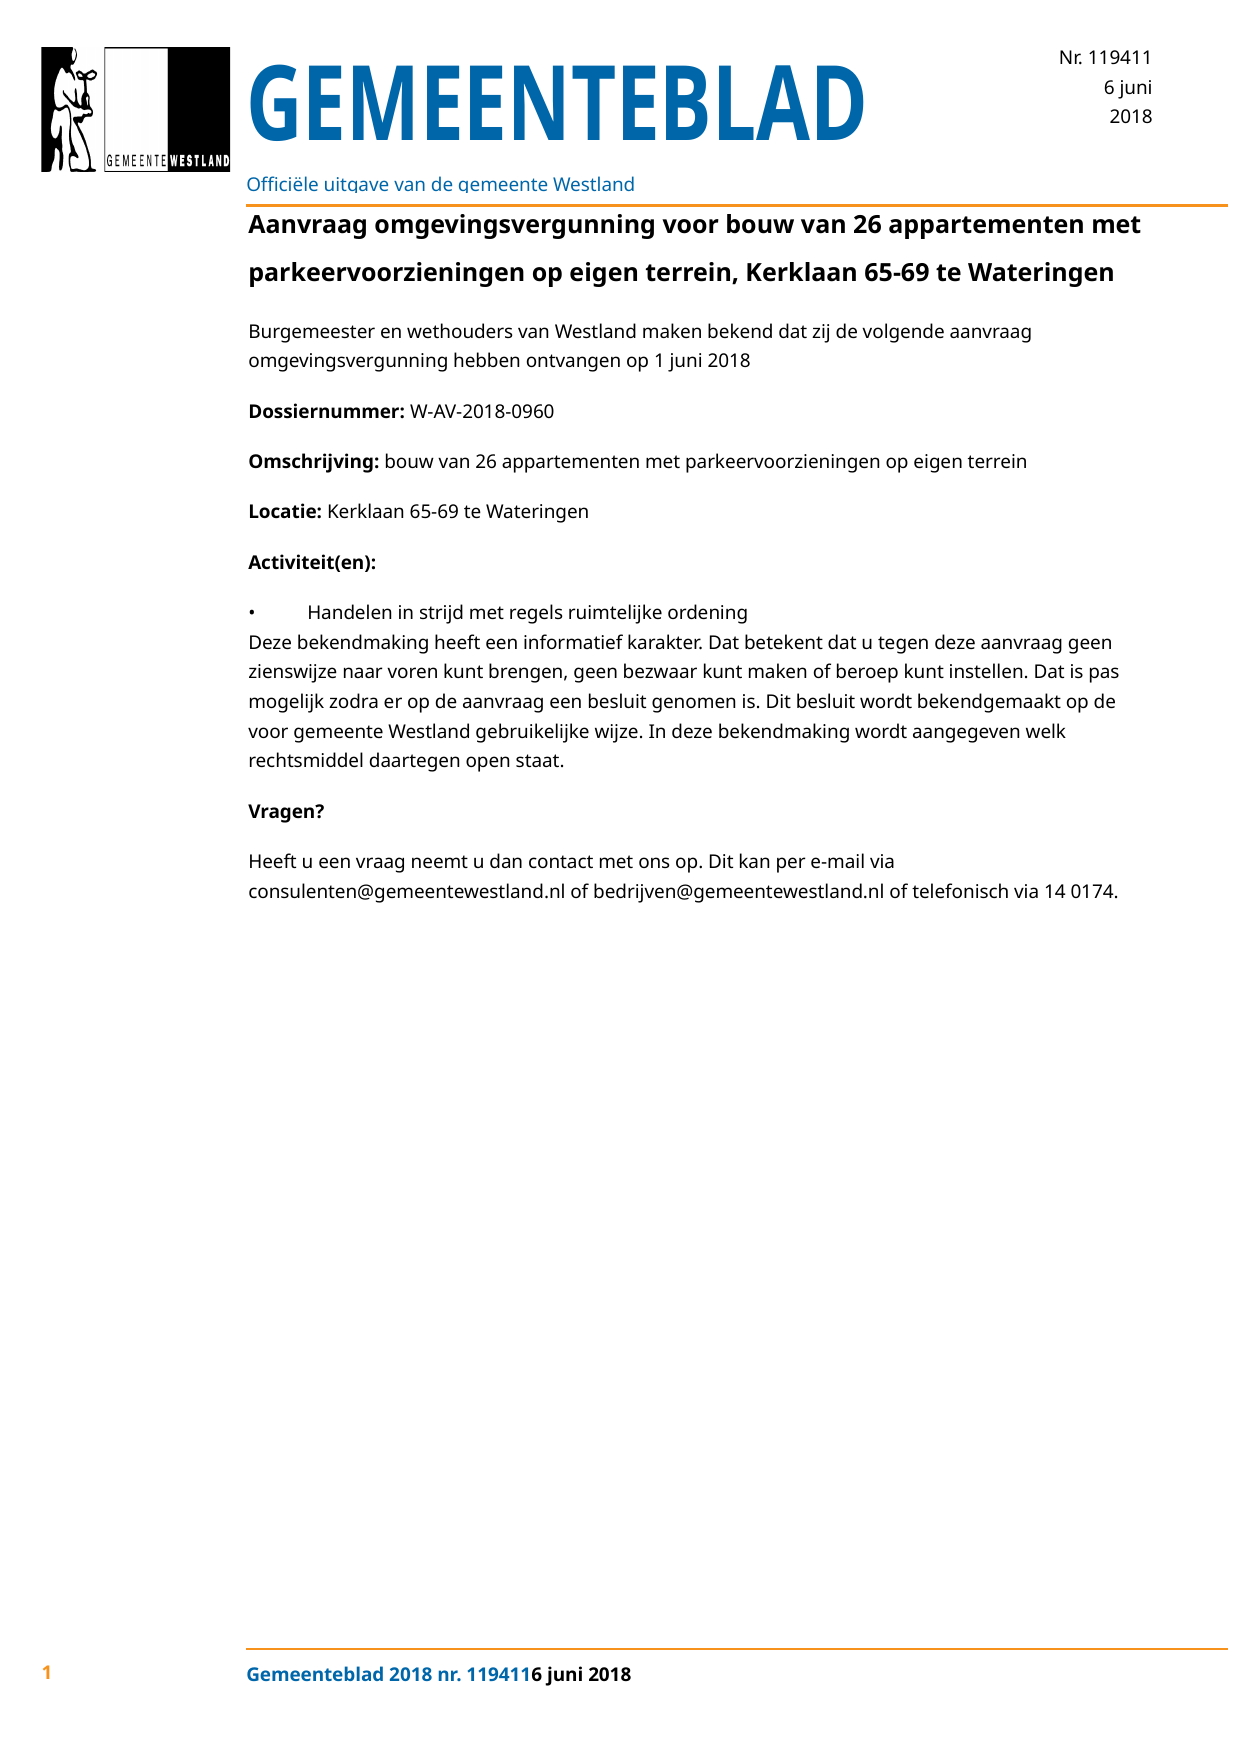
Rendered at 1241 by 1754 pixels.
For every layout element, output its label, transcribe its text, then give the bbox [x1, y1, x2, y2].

text Burgemeester en wethouders van Westland maken bekend dat zij de volgende aanvraag omgevingsvergunning hebben ontvangen op 1 juni 2018 [248, 318, 1152, 373]
text Locatie: Kerklaan 65-69 te Wateringen [248, 499, 1152, 524]
text Dossiernummer: W-AV-2018-0960 [248, 398, 1152, 424]
text Heeft u een vraag neemt u dan contact met ons op. Dit kan per e-mail via consulenten@gemeentewestland.nl of bedrijven@gemeentewestland.nl of telefonisch via 14 0174. [248, 848, 1152, 904]
text Deze bekendmaking heeft een informatief karakter. Dat betekent dat u tegen deze aanvraag geen zienswijze naar voren kunt brengen, geen bezwaar kunt maken of beroep kunt instellen. Dat is pas mogelijk zodra er op de aanvraag een besluit genomen is. Dit besluit wordt bekendgemaakt op de voor gemeente Westland gebruikelijke wijze. In deze bekendmaking wordt aangegeven welk rechtsmiddel daartegen open staat. [248, 629, 1152, 773]
text Omschrijving: bouw van 26 appartementen met parkeervoorzieningen op eigen terrein [248, 448, 1152, 474]
text Activiteit(en): [248, 549, 1152, 575]
list Handelen in strijd met regels ruimtelijke ordening [248, 599, 1152, 625]
text Aanvraag omgevingsvergunning voor bouw van 26 appartementen met parkeervoorzieningen op eigen terrein, Kerklaan 65-69 te Wateringen [248, 207, 1152, 288]
text Vragen? [248, 798, 1152, 824]
picture [41, 47, 231, 172]
